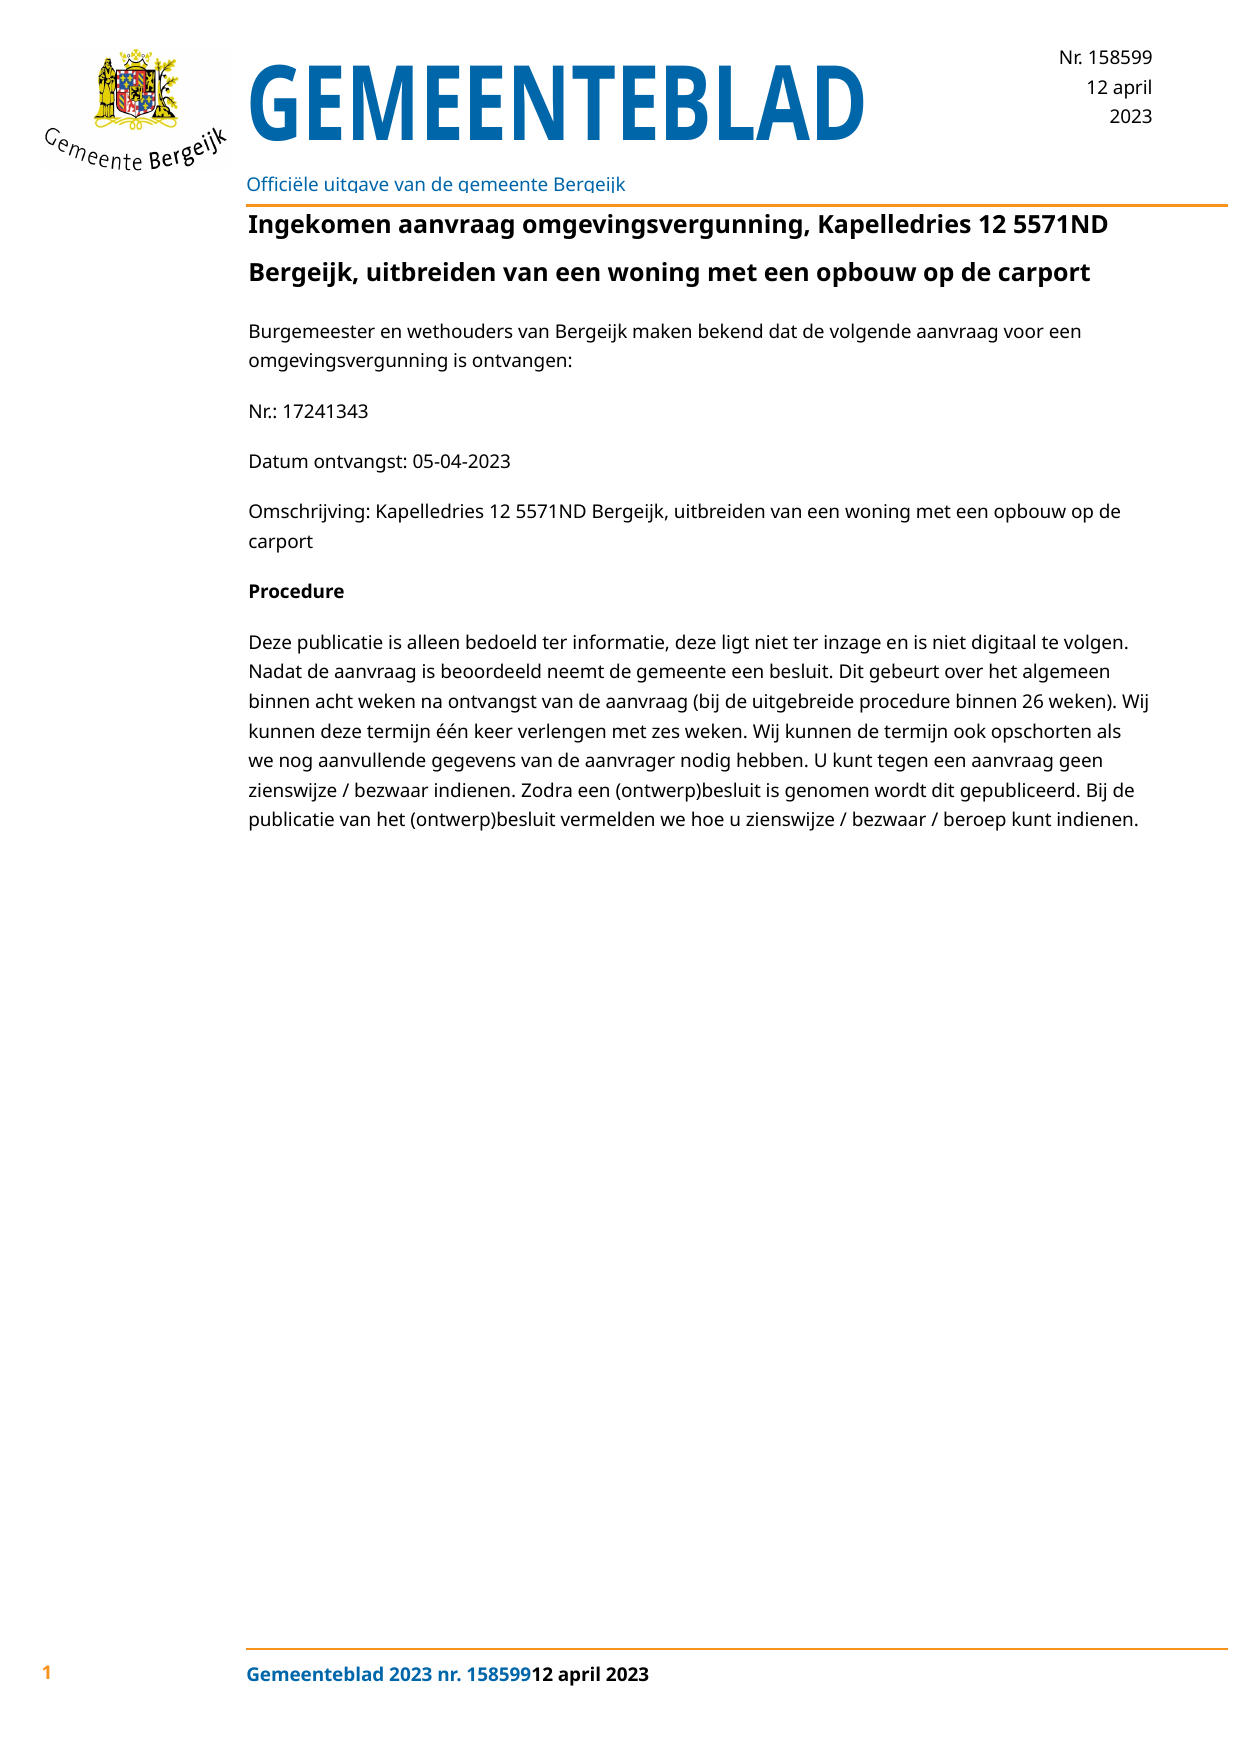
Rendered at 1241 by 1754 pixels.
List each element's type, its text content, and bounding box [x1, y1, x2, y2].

text Datum ontvangst: 05-04-2023 [248, 448, 1152, 474]
picture [41, 47, 231, 172]
text Burgemeester en wethouders van Bergeijk maken bekend dat de volgende aanvraag voor een omgevingsvergunning is ontvangen: [248, 318, 1152, 373]
text Nr.: 17241343 [248, 398, 1152, 424]
text Deze publicatie is alleen bedoeld ter informatie, deze ligt niet ter inzage en is niet digitaal te volgen. Nadat de aanvraag is beoordeeld neemt de gemeente een besluit. Dit gebeurt over het algemeen binnen acht weken na ontvangst van de aanvraag (bij de uitgebreide procedure binnen 26 weken). Wij kunnen deze termijn één keer verlengen met zes weken. Wij kunnen de termijn ook opschorten als we nog aanvullende gegevens van de aanvrager nodig hebben. U kunt tegen een aanvraag geen zienswijze / bezwaar indienen. Zodra een (ontwerp)besluit is genomen wordt dit gepubliceerd. Bij de publicatie van het (ontwerp)besluit vermelden we hoe u zienswijze / bezwaar / beroep kunt indienen. [248, 629, 1152, 832]
text Ingekomen aanvraag omgevingsvergunning, Kapelledries 12 5571ND Bergeijk, uitbreiden van een woning met een opbouw op de carport [248, 207, 1152, 288]
text Procedure [248, 579, 1152, 604]
text Omschrijving: Kapelledries 12 5571ND Bergeijk, uitbreiden van een woning met een opbouw op de carport [248, 499, 1152, 554]
